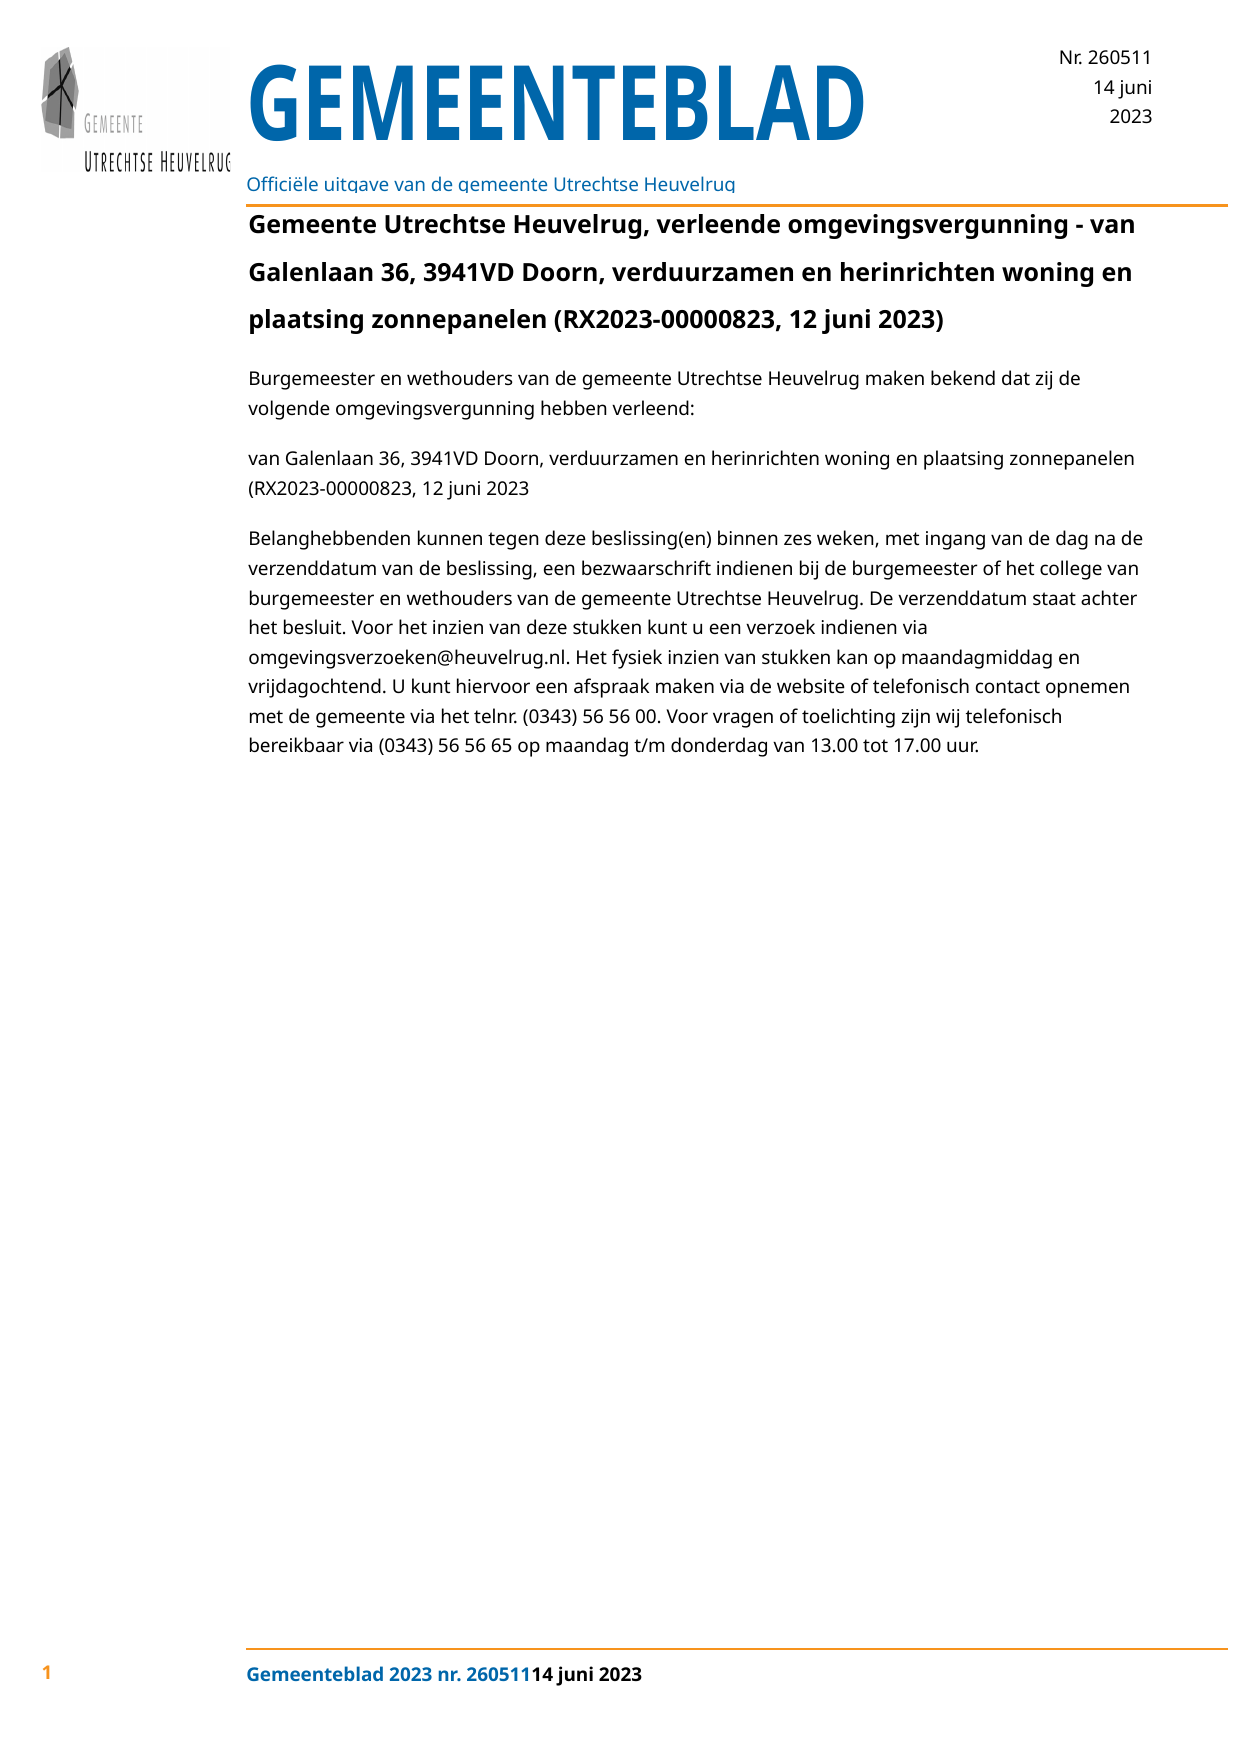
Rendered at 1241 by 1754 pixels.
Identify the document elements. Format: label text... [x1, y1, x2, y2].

text Gemeente Utrechtse Heuvelrug, verleende omgevingsvergunning - van Galenlaan 36, 3941VD Doorn, verduurzamen en herinrichten woning en plaatsing zonnepanelen (RX2023-00000823, 12 juni 2023) [248, 207, 1152, 336]
text Burgemeester en wethouders van de gemeente Utrechtse Heuvelrug maken bekend dat zij de volgende omgevingsvergunning hebben verleend: [248, 366, 1152, 421]
text Belanghebbenden kunnen tegen deze beslissing(en) binnen zes weken, met ingang van de dag na de verzenddatum van de beslissing, een bezwaarschrift indienen bij de burgemeester of het college van burgemeester en wethouders van de gemeente Utrechtse Heuvelrug. De verzenddatum staat achter het besluit. Voor het inzien van deze stukken kunt u een verzoek indienen via omgevingsverzoeken@heuvelrug.nl. Het fysiek inzien van stukken kan op maandagmiddag en vrijdagochtend. U kunt hiervoor een afspraak maken via de website of telefonisch contact opnemen met de gemeente via het telnr. (0343) 56 56 00. Voor vragen of toelichting zijn wij telefonisch bereikbaar via (0343) 56 56 65 op maandag t/m donderdag van 13.00 tot 17.00 uur. [248, 526, 1152, 758]
text van Galenlaan 36, 3941VD Doorn, verduurzamen en herinrichten woning en plaatsing zonnepanelen (RX2023-00000823, 12 juni 2023 [248, 446, 1152, 501]
picture [41, 47, 231, 172]
